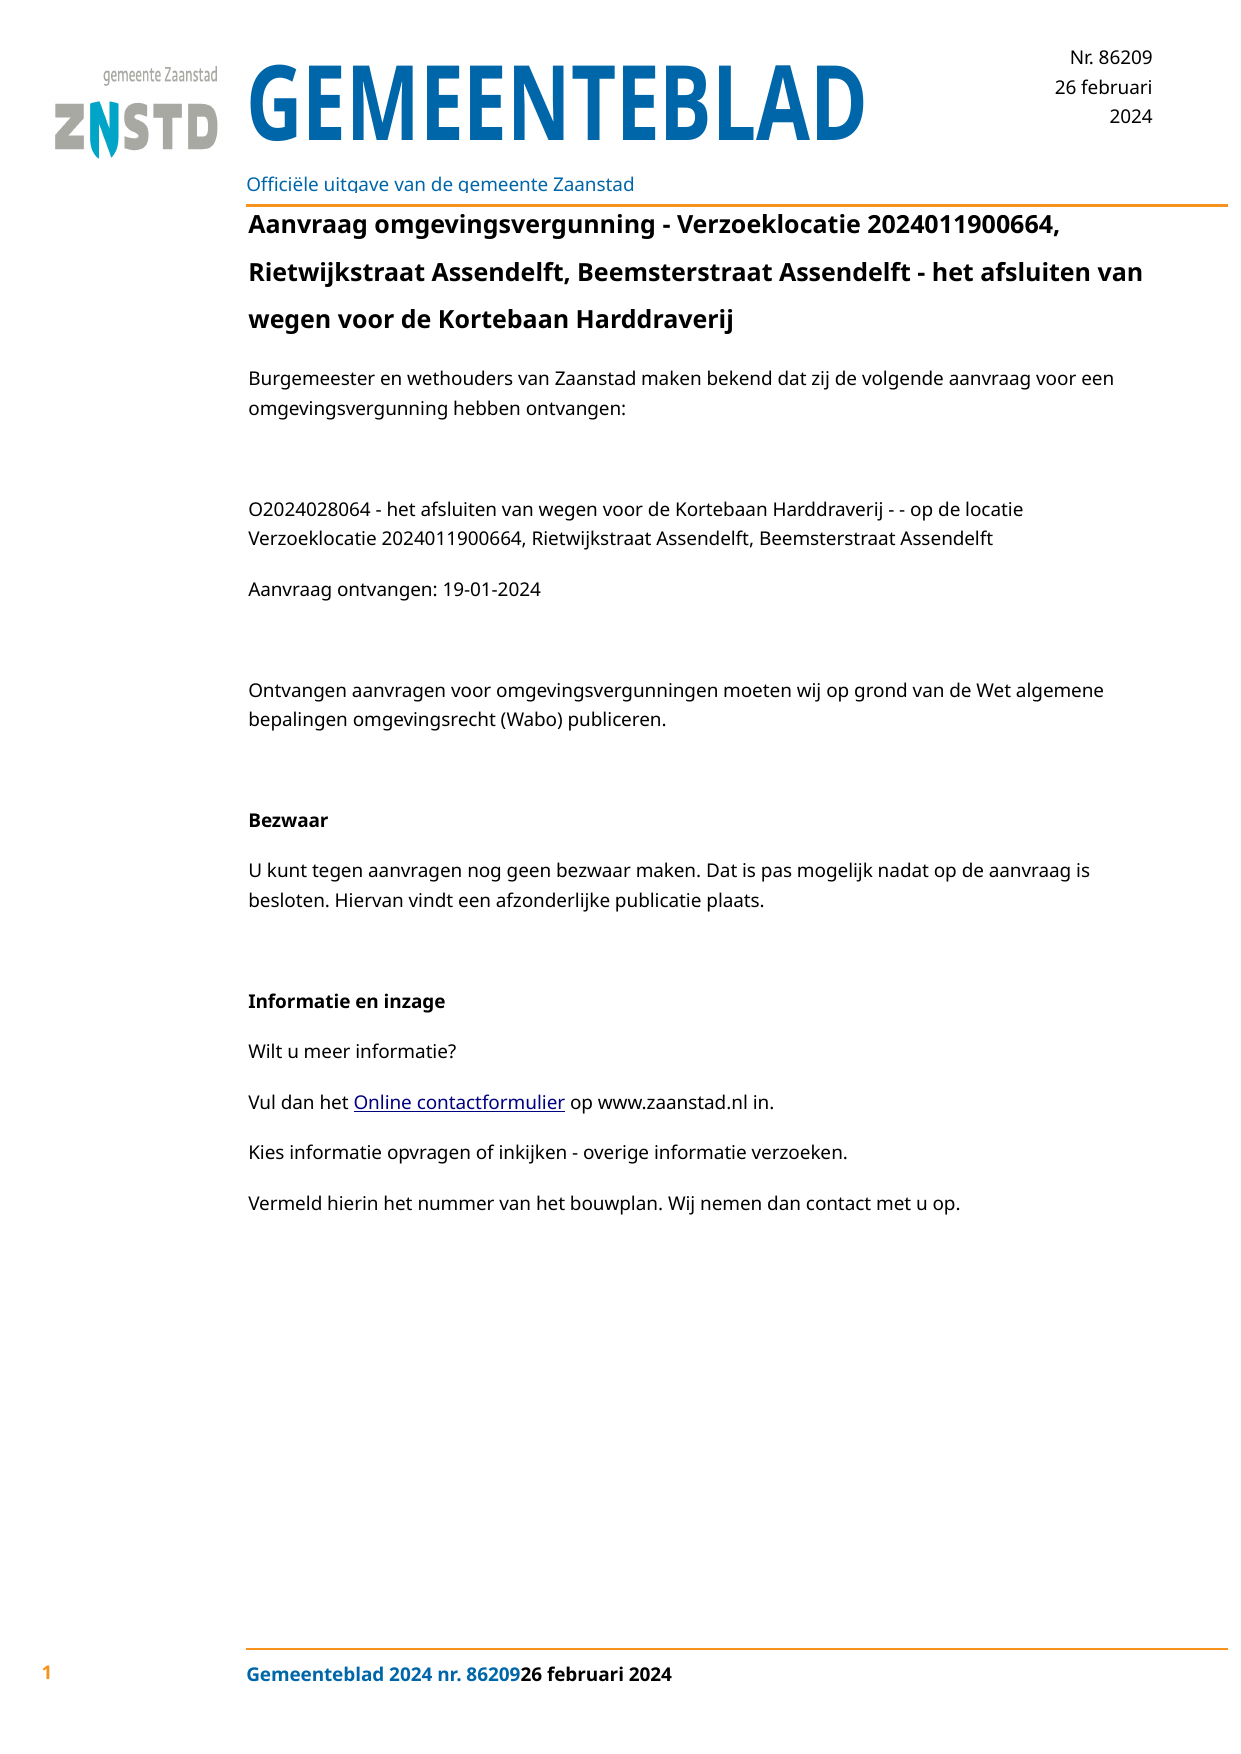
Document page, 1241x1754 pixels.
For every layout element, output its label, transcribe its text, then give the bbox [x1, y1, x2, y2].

text Informatie en inzage [248, 988, 1152, 1014]
text Aanvraag ontvangen: 19-01-2024 [248, 576, 1152, 602]
text U kunt tegen aanvragen nog geen bezwaar maken. Dat is pas mogelijk nadat op de aanvraag is besloten. Hiervan vindt een afzonderlijke publicatie plaats. [248, 858, 1152, 913]
text Aanvraag omgevingsvergunning - Verzoeklocatie 2024011900664, Rietwijkstraat Assendelft, Beemsterstraat Assendelft - het afsluiten van wegen voor de Kortebaan Harddraverij [248, 207, 1152, 336]
text O2024028064 - het afsluiten van wegen voor de Kortebaan Harddraverij - - op de locatie Verzoeklocatie 2024011900664, Rietwijkstraat Assendelft, Beemsterstraat Assendelft [248, 496, 1152, 551]
text Bezwaar [248, 807, 1152, 833]
text Vermeld hierin het nummer van het bouwplan. Wij nemen dan contact met u op. [248, 1190, 1152, 1215]
picture [41, 47, 231, 172]
text Vul dan het Online contactformulier op www.zaanstad.nl in. [248, 1089, 1152, 1114]
text Kies informatie opvragen of inkijken - overige informatie verzoeken. [248, 1139, 1152, 1165]
text Ontvangen aanvragen voor omgevingsvergunningen moeten wij op grond van de Wet algemene bepalingen omgevingsrecht (Wabo) publiceren. [248, 677, 1152, 732]
text Burgemeester en wethouders van Zaanstad maken bekend dat zij de volgende aanvraag voor een omgevingsvergunning hebben ontvangen: [248, 366, 1152, 421]
text Wilt u meer informatie? [248, 1038, 1152, 1064]
